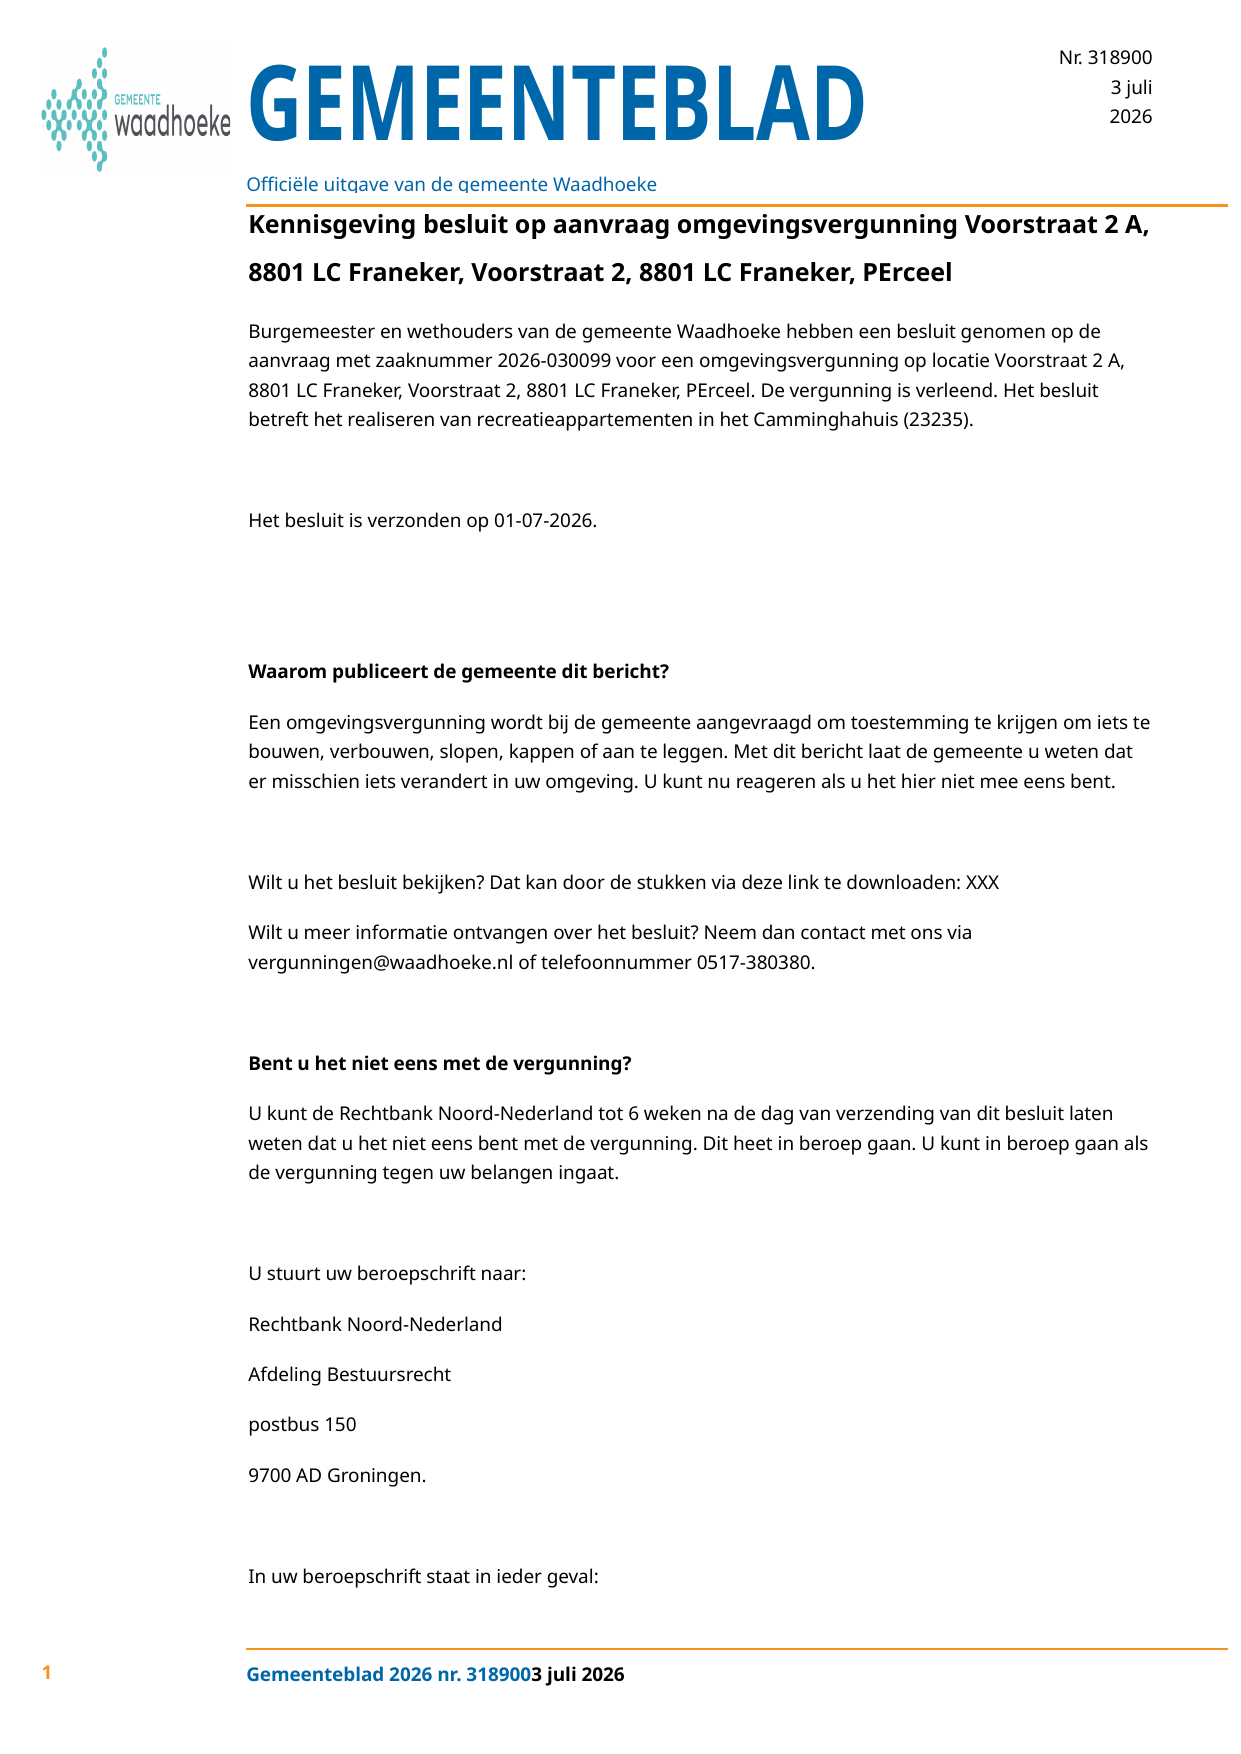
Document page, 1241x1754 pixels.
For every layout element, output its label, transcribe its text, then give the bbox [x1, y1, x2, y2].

text U kunt de Rechtbank Noord-Nederland tot 6 weken na de dag van verzending van dit besluit laten weten dat u het niet eens bent met de vergunning. Dit heet in beroep gaan. U kunt in beroep gaan als de vergunning tegen uw belangen ingaat. [248, 1100, 1152, 1185]
text Burgemeester en wethouders van de gemeente Waadhoeke hebben een besluit genomen op de aanvraag met zaaknummer 2026-030099 voor een omgevingsvergunning op locatie Voorstraat 2 A, 8801 LC Franeker, Voorstraat 2, 8801 LC Franeker, PErceel. De vergunning is verleend. Het besluit betreft het realiseren van recreatieappartementen in het Camminghahuis (23235). [248, 318, 1152, 432]
text Rechtbank Noord-Nederland [248, 1311, 1152, 1337]
text Bent u het niet eens met de vergunning? [248, 1050, 1152, 1076]
text Afdeling Bestuursrecht [248, 1361, 1152, 1387]
text In uw beroepschrift staat in ieder geval: [248, 1563, 1152, 1589]
text Kennisgeving besluit op aanvraag omgevingsvergunning Voorstraat 2 A, 8801 LC Franeker, Voorstraat 2, 8801 LC Franeker, PErceel [248, 207, 1152, 288]
text Waarom publiceert de gemeente dit bericht? [248, 659, 1152, 684]
text Wilt u het besluit bekijken? Dat kan door de stukken via deze link te downloaden: XXX [248, 869, 1152, 895]
text Een omgevingsvergunning wordt bij de gemeente aangevraagd om toestemming te krijgen om iets te bouwen, verbouwen, slopen, kappen of aan te leggen. Met dit bericht laat de gemeente u weten dat er misschien iets verandert in uw omgeving. U kunt nu reageren als u het hier niet mee eens bent. [248, 709, 1152, 794]
text U stuurt uw beroepschrift naar: [248, 1260, 1152, 1286]
picture [41, 47, 231, 172]
text Het besluit is verzonden op 01-07-2026. [248, 507, 1152, 533]
text postbus 150 [248, 1412, 1152, 1437]
text 9700 AD Groningen. [248, 1462, 1152, 1488]
text Wilt u meer informatie ontvangen over het besluit? Neem dan contact met ons via vergunningen@waadhoeke.nl of telefoonnummer 0517-380380. [248, 919, 1152, 975]
